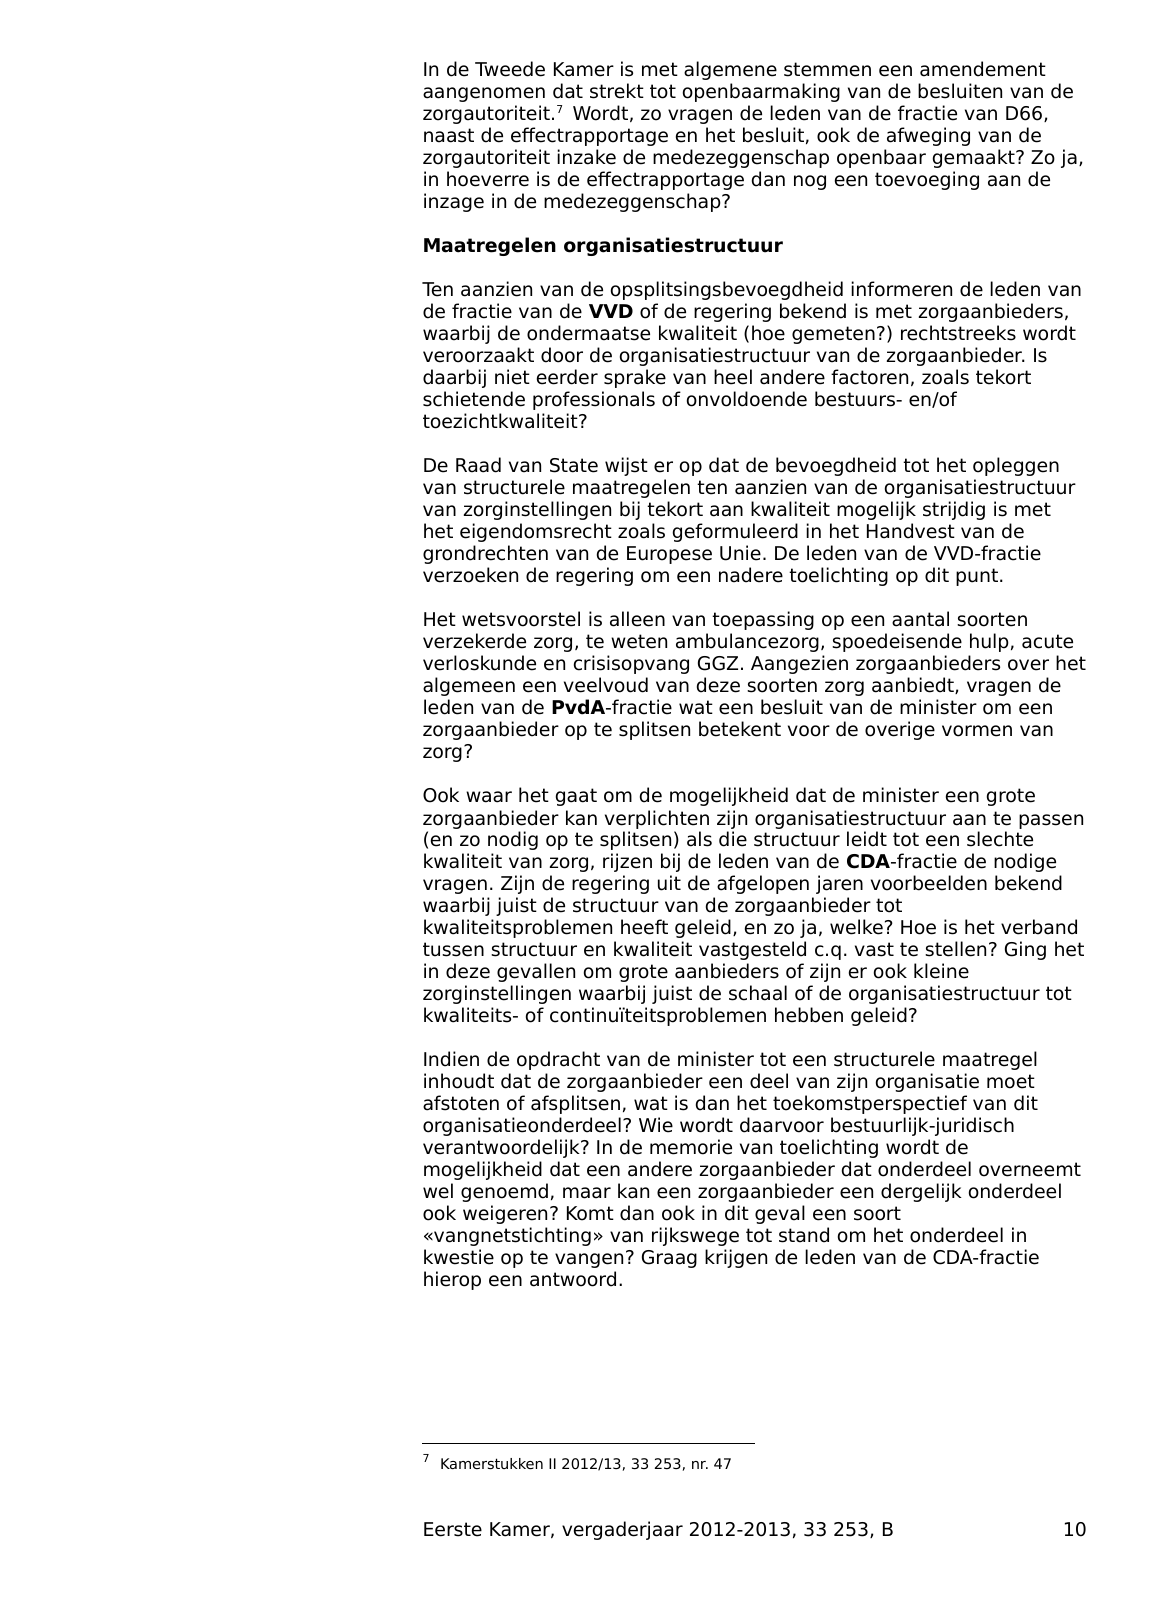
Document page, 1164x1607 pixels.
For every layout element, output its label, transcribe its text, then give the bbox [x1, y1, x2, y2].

subtitle Maatregelen organisatiestructuur [422, 235, 1087, 257]
text Kamerstukken II 2012/13, 33 253, nr. 47 [422, 1452, 1087, 1474]
text Ten aanzien van de opsplitsingsbevoegdheid informeren de leden van de fractie van de VVD of de regering bekend is met zorgaanbieders, waarbij de ondermaatse kwaliteit (hoe gemeten?) rechtstreeks wordt veroorzaakt door de organisatiestructuur van de zorgaanbieder. Is daarbij niet eerder sprake van heel andere factoren, zoals tekort schietende professionals of onvoldoende bestuurs- en/of toezichtkwaliteit? [422, 279, 1087, 433]
text De Raad van State wijst er op dat de bevoegdheid tot het opleggen van structurele maatregelen ten aanzien van de organisatiestructuur van zorginstellingen bij tekort aan kwaliteit mogelijk strijdig is met het eigendomsrecht zoals geformuleerd in het Handvest van de grondrechten van de Europese Unie. De leden van de VVD-fractie verzoeken de regering om een nadere toelichting op dit punt. [422, 455, 1087, 587]
text Ook waar het gaat om de mogelijkheid dat de minister een grote zorgaanbieder kan verplichten zijn organisatiestructuur aan te passen (en zo nodig op te splitsen) als die structuur leidt tot een slechte kwaliteit van zorg, rijzen bij de leden van de CDA-fractie de nodige vragen. Zijn de regering uit de afgelopen jaren voorbeelden bekend waarbij juist de structuur van de zorgaanbieder tot kwaliteitsproblemen heeft geleid, en zo ja, welke? Hoe is het verband tussen structuur en kwaliteit vastgesteld c.q. vast te stellen? Ging het in deze gevallen om grote aanbieders of zijn er ook kleine zorginstellingen waarbij juist de schaal of de organisatiestructuur tot kwaliteits- of continuïteitsproblemen hebben geleid? [422, 785, 1087, 1027]
text Indien de opdracht van de minister tot een structurele maatregel inhoudt dat de zorgaanbieder een deel van zijn organisatie moet afstoten of afsplitsen, wat is dan het toekomstperspectief van dit organisatieonderdeel? Wie wordt daarvoor bestuurlijk-juridisch verantwoordelijk? In de memorie van toelichting wordt de mogelijkheid dat een andere zorgaanbieder dat onderdeel overneemt wel genoemd, maar kan een zorgaanbieder een dergelijk onderdeel ook weigeren? Komt dan ook in dit geval een soort «vangnetstichting» van rijkswege tot stand om het onderdeel in kwestie op te vangen? Graag krijgen de leden van de CDA-fractie hierop een antwoord. [422, 1049, 1087, 1291]
text In de Tweede Kamer is met algemene stemmen een amendement aangenomen dat strekt tot openbaarmaking van de besluiten van de zorgautoriteit. Wordt, zo vragen de leden van de fractie van D66, naast de effectrapportage en het besluit, ook de afweging van de zorgautoriteit inzake de medezeggenschap openbaar gemaakt? Zo ja, in hoeverre is de effectrapportage dan nog een toevoeging aan de inzage in de medezeggenschap? [422, 59, 1087, 213]
text Het wetsvoorstel is alleen van toepassing op een aantal soorten verzekerde zorg, te weten ambulancezorg, spoedeisende hulp, acute verloskunde en crisisopvang GGZ. Aangezien zorgaanbieders over het algemeen een veelvoud van deze soorten zorg aanbiedt, vragen de leden van de PvdA-fractie wat een besluit van de minister om een zorgaanbieder op te splitsen betekent voor de overige vormen van zorg? [422, 609, 1087, 763]
